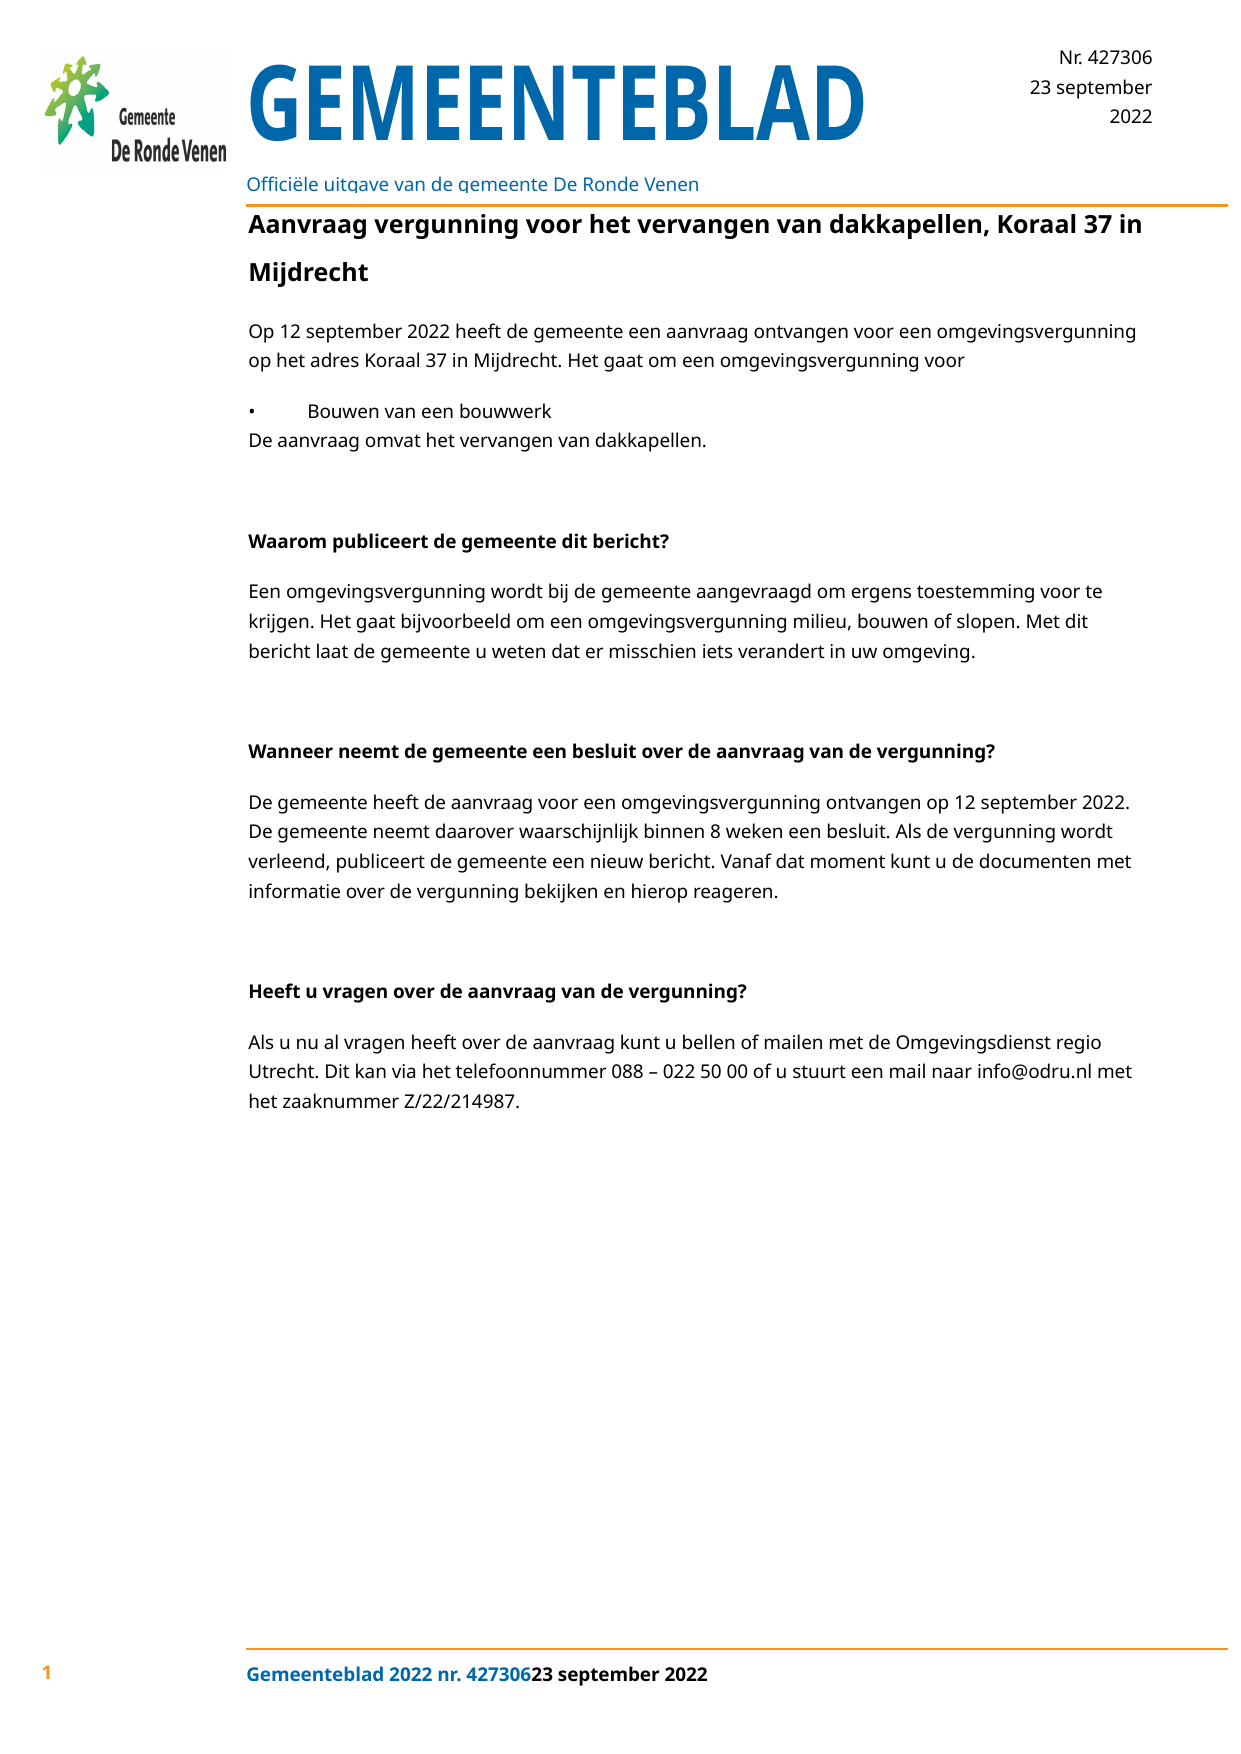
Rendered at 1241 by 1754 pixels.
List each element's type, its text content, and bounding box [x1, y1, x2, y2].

text Waarom publiceert de gemeente dit bericht? [248, 528, 1152, 554]
text Een omgevingsvergunning wordt bij de gemeente aangevraagd om ergens toestemming voor te krijgen. Het gaat bijvoorbeeld om een omgevingsvergunning milieu, bouwen of slopen. Met dit bericht laat de gemeente u weten dat er misschien iets verandert in uw omgeving. [248, 579, 1152, 664]
list Bouwen van een bouwwerk [248, 398, 1152, 424]
text Als u nu al vragen heeft over de aanvraag kunt u bellen of mailen met de Omgevingsdienst regio Utrecht. Dit kan via het telefoonnummer 088 – 022 50 00 of u stuurt een mail naar info@odru.nl met het zaaknummer Z/22/214987. [248, 1029, 1152, 1114]
text Wanneer neemt de gemeente een besluit over de aanvraag van de vergunning? [248, 739, 1152, 764]
picture [41, 47, 231, 172]
text Aanvraag vergunning voor het vervangen van dakkapellen, Koraal 37 in Mijdrecht [248, 207, 1152, 288]
text Heeft u vragen over de aanvraag van de vergunning? [248, 979, 1152, 1004]
text De aanvraag omvat het vervangen van dakkapellen. [248, 427, 1152, 453]
text Op 12 september 2022 heeft de gemeente een aanvraag ontvangen voor een omgevingsvergunning op het adres Koraal 37 in Mijdrecht. Het gaat om een omgevingsvergunning voor [248, 318, 1152, 373]
text De gemeente heeft de aanvraag voor een omgevingsvergunning ontvangen op 12 september 2022. De gemeente neemt daarover waarschijnlijk binnen 8 weken een besluit. Als de vergunning wordt verleend, publiceert de gemeente een nieuw bericht. Vanaf dat moment kunt u de documenten met informatie over de vergunning bekijken en hierop reageren. [248, 789, 1152, 904]
